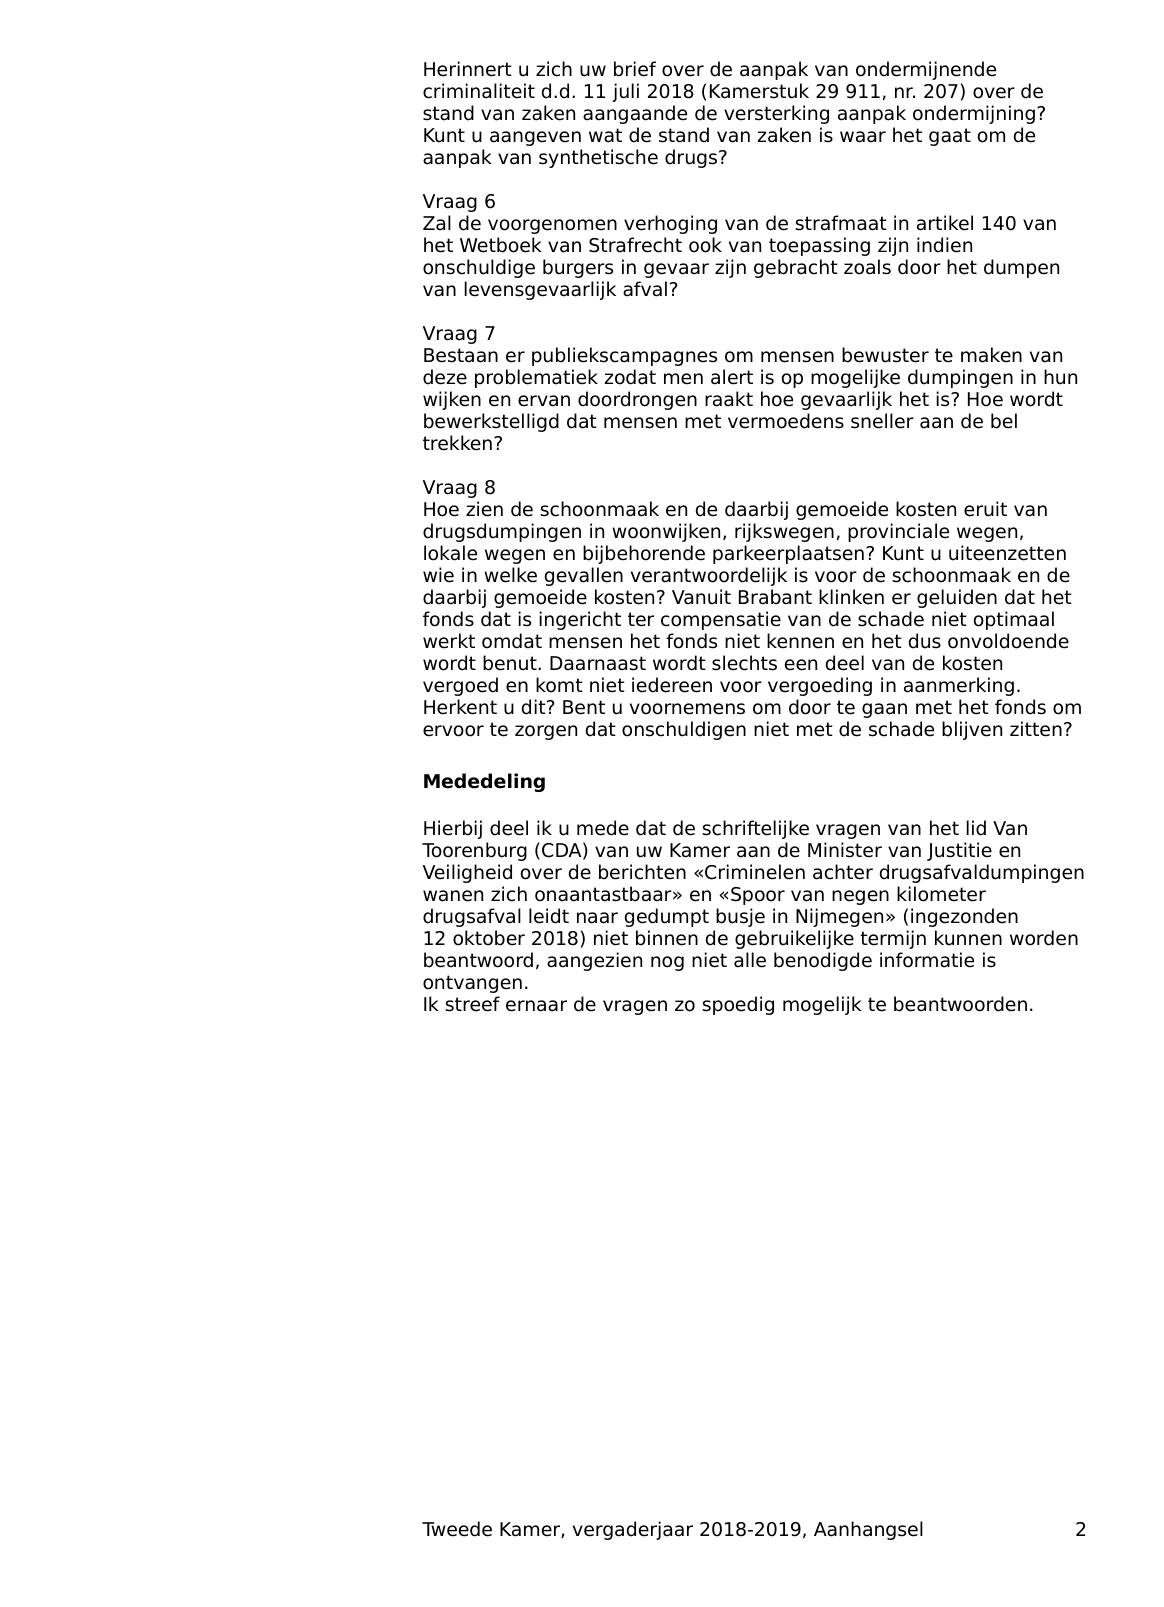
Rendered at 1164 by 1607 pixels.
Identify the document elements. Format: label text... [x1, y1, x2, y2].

text Zal de voorgenomen verhoging van de strafmaat in artikel 140 van het Wetboek van Strafrecht ook van toepassing zijn indien onschuldige burgers in gevaar zijn gebracht zoals door het dumpen van levensgevaarlijk afval? [422, 213, 1087, 301]
text Hierbij deel ik u mede dat de schriftelijke vragen van het lid Van Toorenburg (CDA) van uw Kamer aan de Minister van Justitie en Veiligheid over de berichten «Criminelen achter drugsafvaldumpingen wanen zich onaantastbaar» en «Spoor van negen kilometer drugsafval leidt naar gedumpt busje in Nijmegen» (ingezonden 12 oktober 2018) niet binnen de gebruikelijke termijn kunnen worden beantwoord, aangezien nog niet alle benodigde informatie is ontvangen. [422, 818, 1087, 994]
text Bestaan er publiekscampagnes om mensen bewuster te maken van deze problematiek zodat men alert is op mogelijke dumpingen in hun wijken en ervan doordrongen raakt hoe gevaarlijk het is? Hoe wordt bewerkstelligd dat mensen met vermoedens sneller aan de bel trekken? [422, 345, 1087, 455]
text Vraag 7 [422, 323, 1087, 345]
text Hoe zien de schoonmaak en de daarbij gemoeide kosten eruit van drugsdumpingen in woonwijken, rijkswegen, provinciale wegen, lokale wegen en bijbehorende parkeerplaatsen? Kunt u uiteenzetten wie in welke gevallen verantwoordelijk is voor de schoonmaak en de daarbij gemoeide kosten? Vanuit Brabant klinken er geluiden dat het fonds dat is ingericht ter compensatie van de schade niet optimaal werkt omdat mensen het fonds niet kennen en het dus onvoldoende wordt benut. Daarnaast wordt slechts een deel van de kosten vergoed en komt niet iedereen voor vergoeding in aanmerking. Herkent u dit? Bent u voornemens om door te gaan met het fonds om ervoor te zorgen dat onschuldigen niet met de schade blijven zitten? [422, 499, 1087, 741]
text Vraag 8 [422, 477, 1087, 499]
text Herinnert u zich uw brief over de aanpak van ondermijnende criminaliteit d.d. 11 juli 2018 (Kamerstuk 29 911, nr. 207) over de stand van zaken aangaande de versterking aanpak ondermijning? Kunt u aangeven wat de stand van zaken is waar het gaat om de aanpak van synthetische drugs? [422, 59, 1087, 169]
subtitle Mededeling [422, 771, 1087, 793]
text Vraag 6 [422, 191, 1087, 213]
text Ik streef ernaar de vragen zo spoedig mogelijk te beantwoorden. [422, 994, 1087, 1016]
